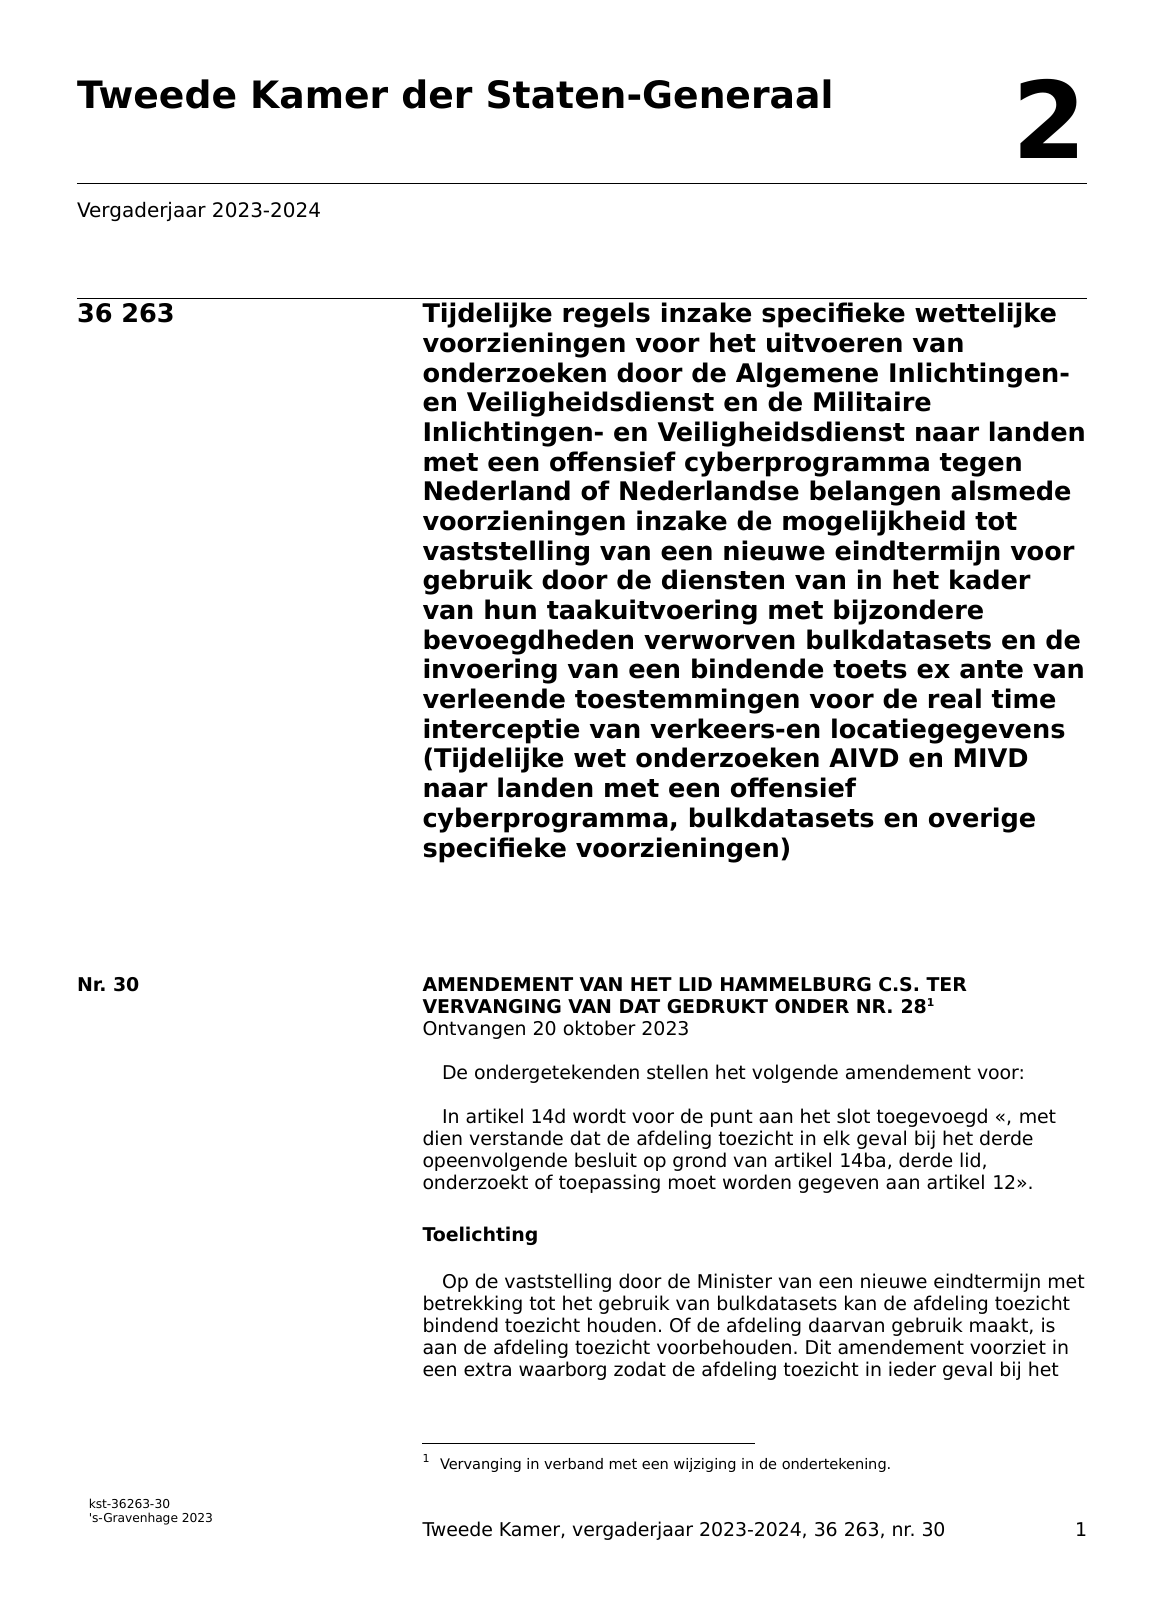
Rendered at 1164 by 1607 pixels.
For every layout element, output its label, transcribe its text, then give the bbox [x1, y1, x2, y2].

text Ontvangen 20 oktober 2023 [422, 1018, 1087, 1040]
table_header Tweede Kamer der Staten-Generaal [77, 59, 886, 183]
table_cell Vergaderjaar 2023-2024 [77, 184, 1087, 298]
text 's-Gravenhage 2023 [88, 1511, 323, 1525]
text kst-36263-30 [88, 1497, 323, 1511]
subtitle 36 263 Tijdelijke regels inzake specifieke wettelijke voorzieningen voor het uitvoeren van onderzoeken door de Algemene Inlichtingen- en Veiligheidsdienst en de Militaire Inlichtingen- en Veiligheidsdienst naar landen met een offensief cyberprogramma tegen Nederland of Nederlandse belangen alsmede voorzieningen inzake de mogelijkheid tot vaststelling van een nieuwe eindtermijn voor gebruik door de diensten van in het kader van hun taakuitvoering met bijzondere bevoegdheden verworven bulkdatasets en de invoering van een bindende toets ex ante van verleende toestemmingen voor de real time interceptie van verkeers-en locatiegegevens (Tijdelijke wet onderzoeken AIVD en MIVD naar landen met een offensief cyberprogramma, bulkdatasets en overige specifieke voorzieningen) [77, 299, 1087, 863]
table_header 2 [886, 59, 1087, 183]
text Vervanging in verband met een wijziging in de ondertekening. [422, 1452, 1087, 1474]
text In artikel 14d wordt voor de punt aan het slot toegevoegd «, met dien verstande dat de afdeling toezicht in elk geval bij het derde opeenvolgende besluit op grond van artikel 14ba, derde lid, onderzoekt of toepassing moet worden gegeven aan artikel 12». [422, 1106, 1087, 1194]
text De ondergetekenden stellen het volgende amendement voor: [422, 1062, 1087, 1084]
text Op de vaststelling door de Minister van een nieuwe eindtermijn met betrekking tot het gebruik van bulkdatasets kan de afdeling toezicht bindend toezicht houden. Of de afdeling daarvan gebruik maakt, is aan de afdeling toezicht voorbehouden. Dit amendement voorziet in een extra waarborg zodat de afdeling toezicht in ieder geval bij het [422, 1271, 1087, 1381]
subtitle Toelichting [422, 1224, 1087, 1246]
subtitle Nr. 30 AMENDEMENT VAN HET LID HAMMELBURG C.S. TER VERVANGING VAN DAT GEDRUKT ONDER NR. 28 [77, 974, 1087, 1018]
